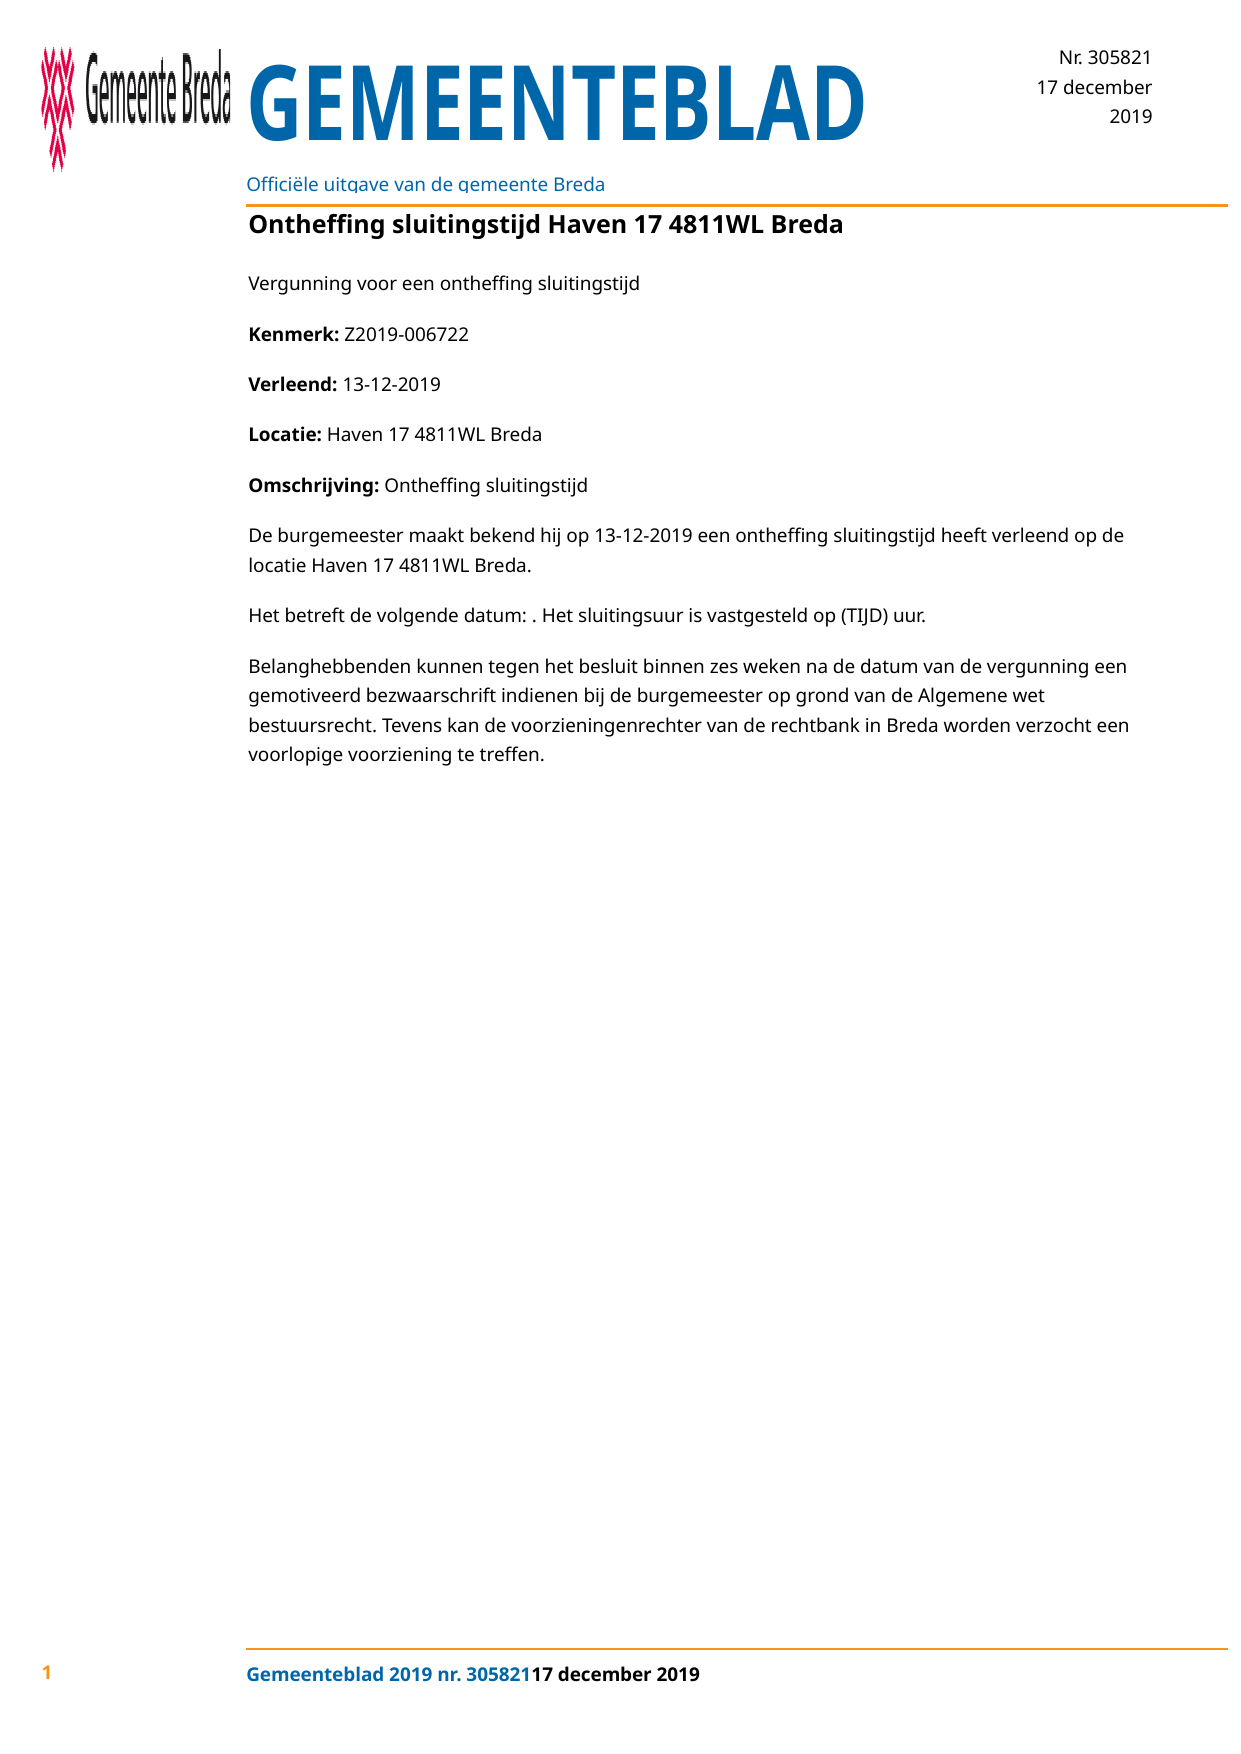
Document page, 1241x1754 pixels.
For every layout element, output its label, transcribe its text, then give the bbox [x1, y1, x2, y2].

text Belanghebbenden kunnen tegen het besluit binnen zes weken na de datum van de vergunning een gemotiveerd bezwaarschrift indienen bij de burgemeester op grond van de Algemene wet bestuursrecht. Tevens kan de voorzieningenrechter van de rechtbank in Breda worden verzocht een voorlopige voorziening te treffen. [248, 653, 1152, 767]
text Ontheffing sluitingstijd Haven 17 4811WL Breda [248, 207, 1152, 241]
text Kenmerk: Z2019-006722 [248, 321, 1152, 346]
text De burgemeester maakt bekend hij op 13-12-2019 een ontheffing sluitingstijd heeft verleend op de locatie Haven 17 4811WL Breda. [248, 522, 1152, 578]
text Het betreft de volgende datum: . Het sluitingsuur is vastgesteld op (TIJD) uur. [248, 602, 1152, 628]
text Vergunning voor een ontheffing sluitingstijd [248, 270, 1152, 296]
text Verleend: 13-12-2019 [248, 371, 1152, 397]
text Locatie: Haven 17 4811WL Breda [248, 422, 1152, 447]
text Omschrijving: Ontheffing sluitingstijd [248, 472, 1152, 498]
picture [41, 47, 231, 172]
